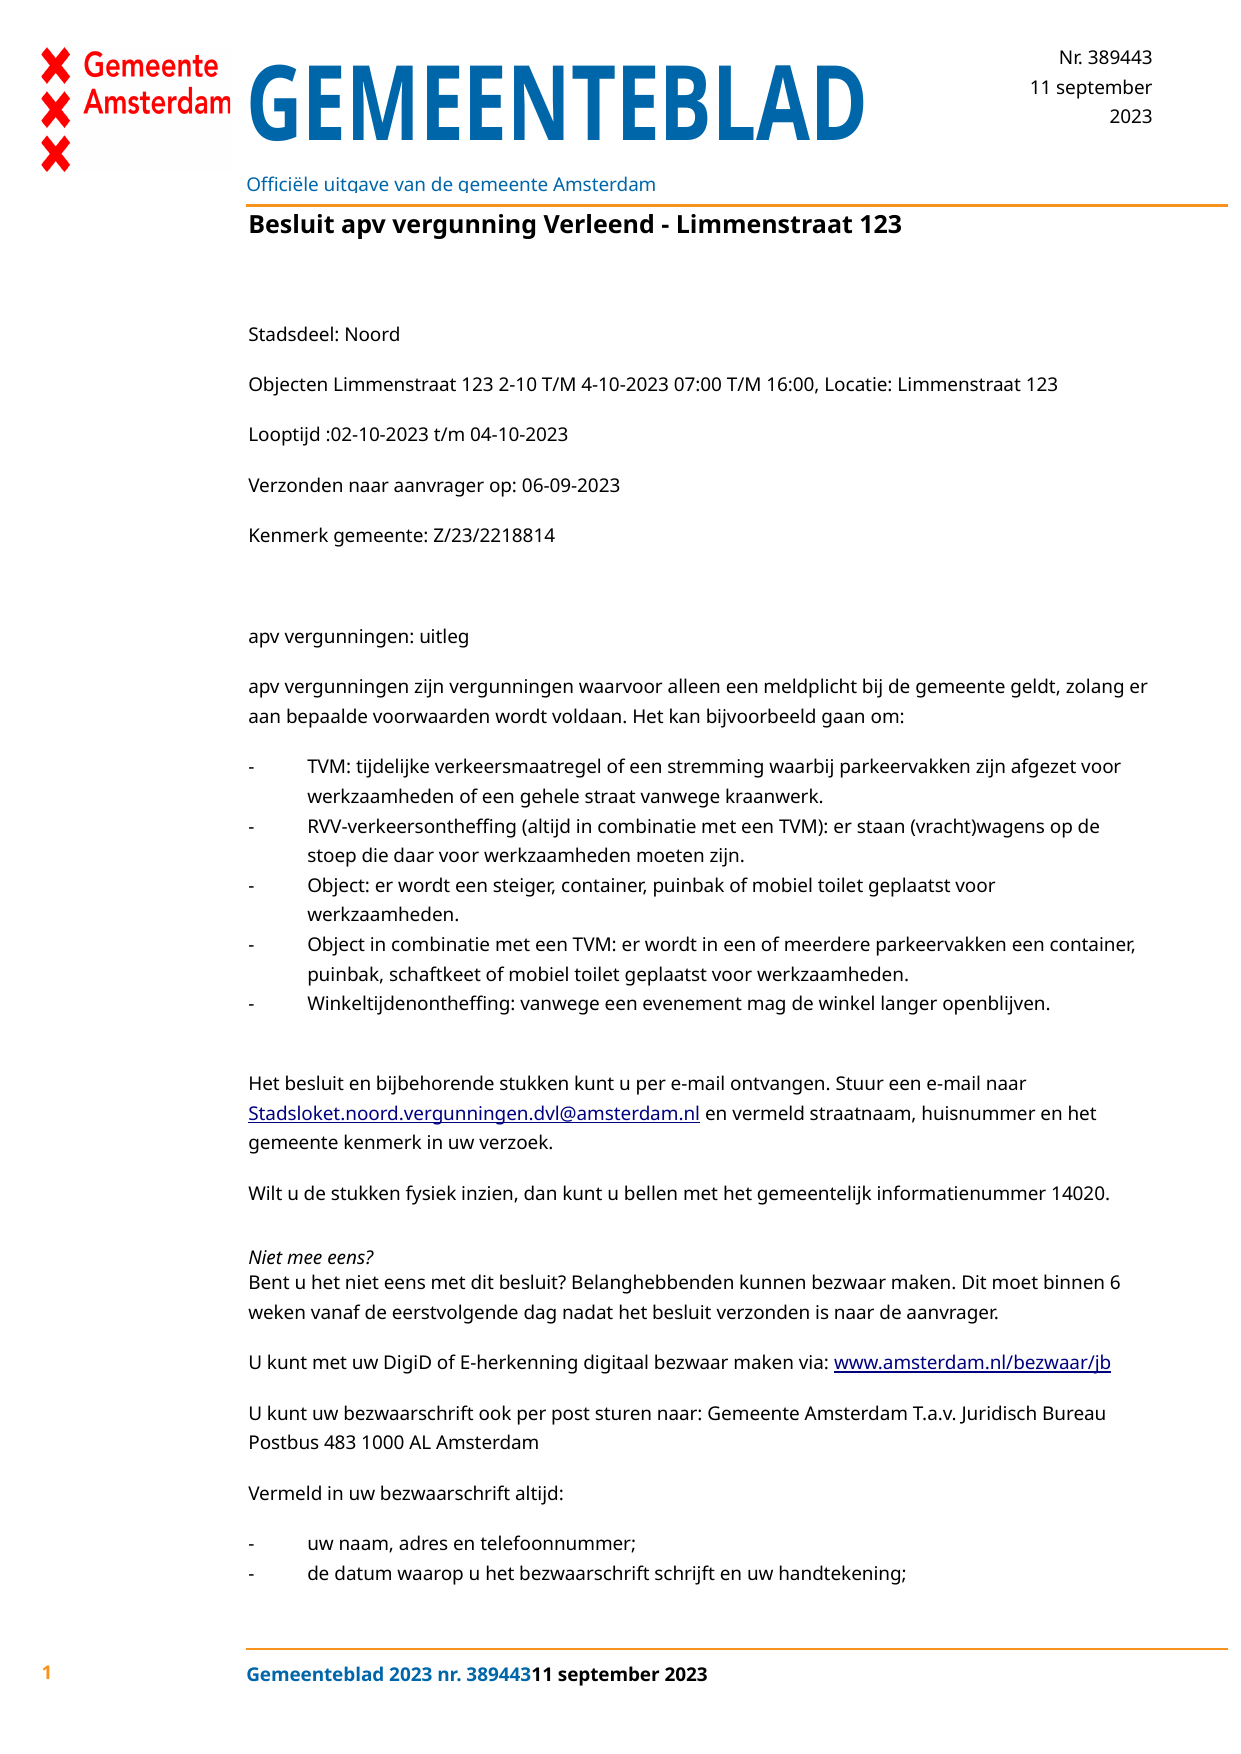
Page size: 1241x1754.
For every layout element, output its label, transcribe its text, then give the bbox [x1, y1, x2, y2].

text apv vergunningen zijn vergunningen waarvoor alleen een meldplicht bij de gemeente geldt, zolang er aan bepaalde voorwaarden wordt voldaan. Het kan bijvoorbeeld gaan om: [248, 674, 1152, 729]
list TVM: tijdelijke verkeersmaatregel of een stremming waarbij parkeervakken zijn afgezet voor werkzaamheden of een gehele straat vanwege kraanwerk. [248, 754, 1152, 809]
text Stadsdeel: Noord [248, 321, 1152, 346]
text Vermeld in uw bezwaarschrift altijd: [248, 1480, 1152, 1506]
text apv vergunningen: uitleg [248, 623, 1152, 649]
list uw naam, adres en telefoonnummer; [248, 1530, 1152, 1556]
list RVV-verkeersontheffing (altijd in combinatie met een TVM): er staan (vracht)wagens op de stoep die daar voor werkzaamheden moeten zijn. [248, 813, 1152, 868]
text Niet mee eens? [248, 1244, 1152, 1269]
text Wilt u de stukken fysiek inzien, dan kunt u bellen met het gemeentelijk informatienummer 14020. [248, 1180, 1152, 1206]
text Het besluit en bijbehorende stukken kunt u per e-mail ontvangen. Stuur een e-mail naar Stadsloket.noord.vergunningen.dvl@amsterdam.nl en vermeld straatnaam, huisnummer en het gemeente kenmerk in uw verzoek. [248, 1070, 1152, 1155]
list Object: er wordt een steiger, container, puinbak of mobiel toilet geplaatst voor werkzaamheden. [248, 872, 1152, 927]
text Bent u het niet eens met dit besluit? Belanghebbenden kunnen bezwaar maken. Dit moet binnen 6 weken vanaf de eerstvolgende dag nadat het besluit verzonden is naar de aanvrager. [248, 1269, 1152, 1325]
text Besluit apv vergunning Verleend - Limmenstraat 123 [248, 207, 1152, 241]
picture [41, 47, 231, 172]
list Winkeltijdenontheffing: vanwege een evenement mag de winkel langer openblijven. [248, 990, 1152, 1016]
text Looptijd :02-10-2023 t/m 04-10-2023 [248, 422, 1152, 447]
list de datum waarop u het bezwaarschrift schrijft en uw handtekening; [248, 1560, 1152, 1586]
list Object in combinatie met een TVM: er wordt in een of meerdere parkeervakken een container, puinbak, schaftkeet of mobiel toilet geplaatst voor werkzaamheden. [248, 931, 1152, 986]
text Verzonden naar aanvrager op: 06-09-2023 [248, 472, 1152, 498]
text Kenmerk gemeente: Z/23/2218814 [248, 522, 1152, 548]
text U kunt met uw DigiD of E-herkenning digitaal bezwaar maken via: www.amsterdam.nl/bezwaar/jb [248, 1349, 1152, 1375]
text U kunt uw bezwaarschrift ook per post sturen naar: Gemeente Amsterdam T.a.v. Juridisch Bureau Postbus 483 1000 AL Amsterdam [248, 1400, 1152, 1455]
text Objecten Limmenstraat 123 2-10 T/M 4-10-2023 07:00 T/M 16:00, Locatie: Limmenstraat 123 [248, 371, 1152, 397]
